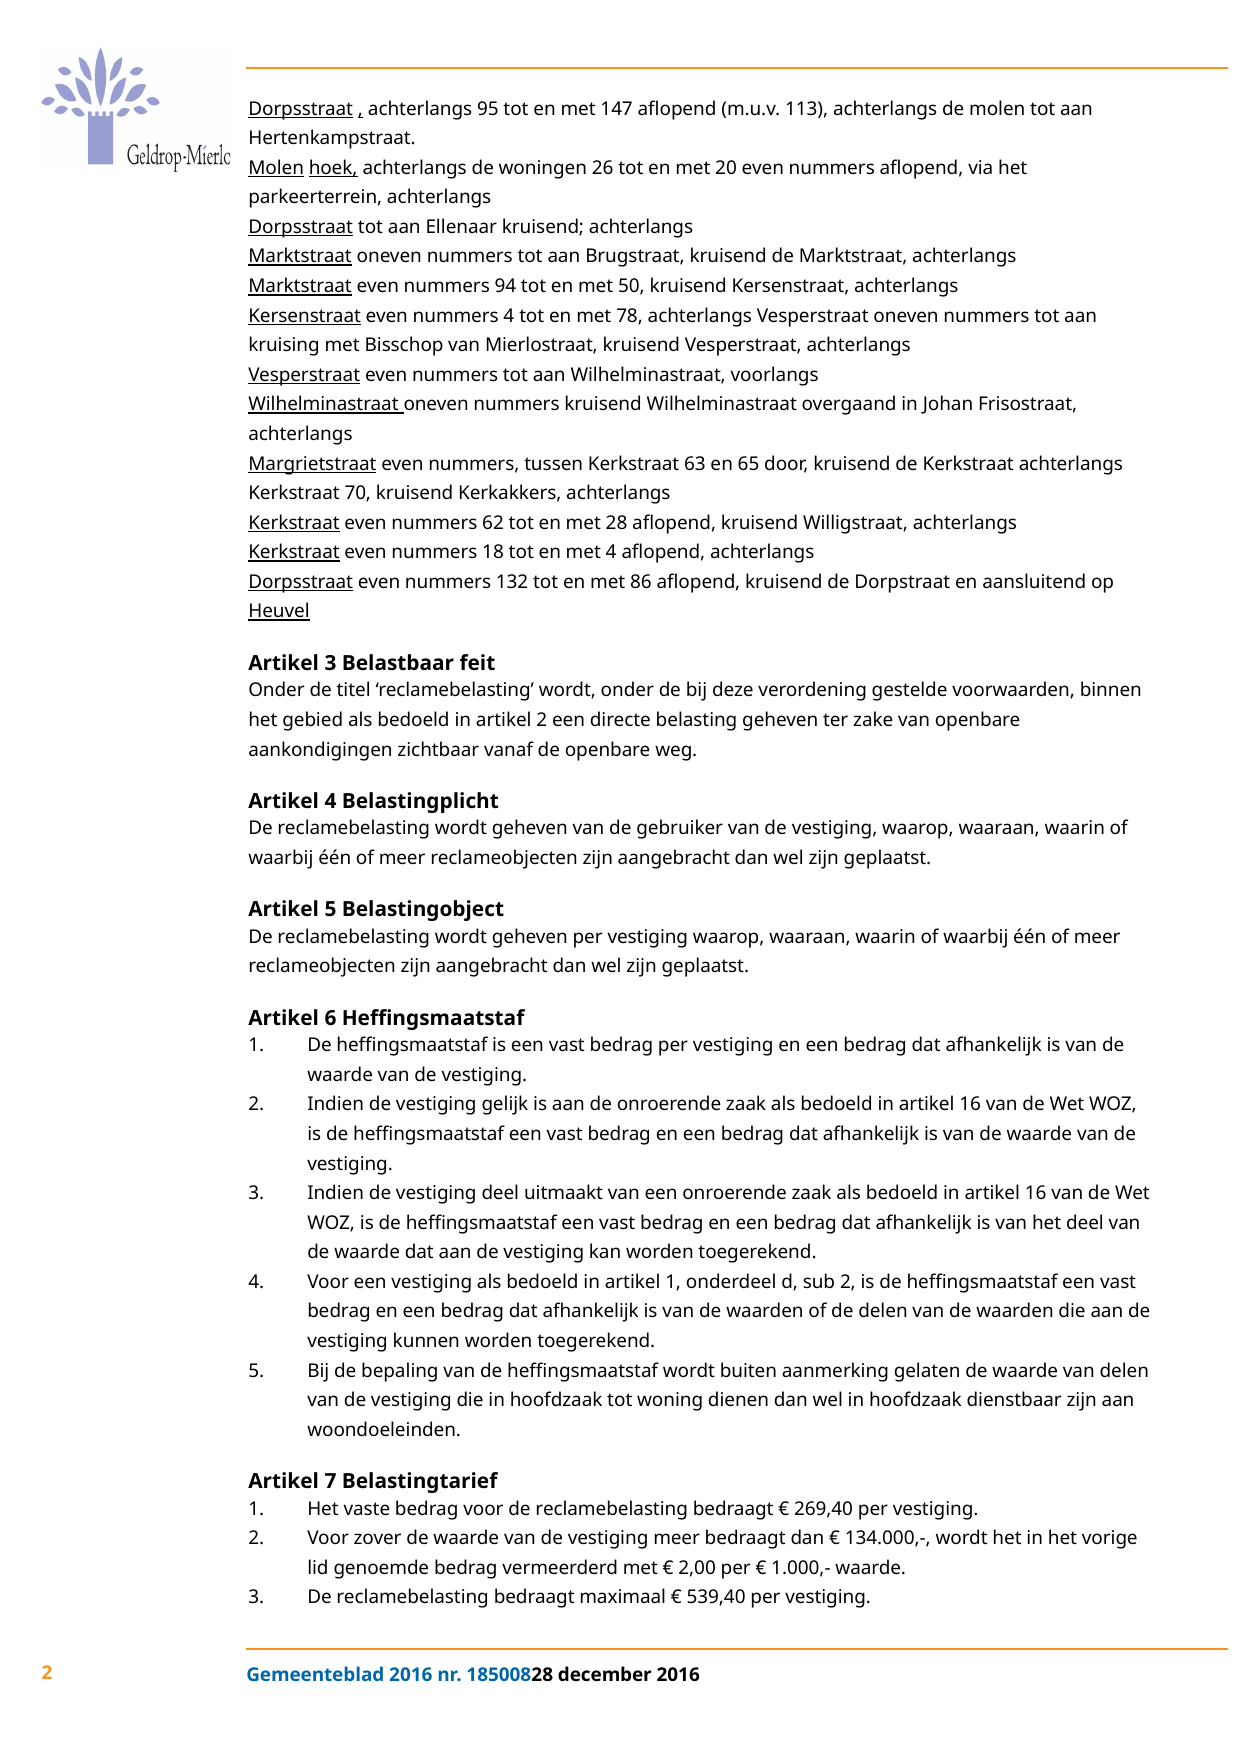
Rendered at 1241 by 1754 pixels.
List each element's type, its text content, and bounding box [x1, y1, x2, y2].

text Dorpsstraat tot aan Ellenaar kruisend; achterlangs [248, 213, 1152, 239]
list Indien de vestiging deel uitmaakt van een onroerende zaak als bedoeld in artikel 16 van de Wet WOZ, is de heffingsmaatstaf een vast bedrag en een bedrag dat afhankelijk is van het deel van de waarde dat aan de vestiging kan worden toegerekend. [248, 1179, 1152, 1264]
text Dorpsstraat , achterlangs 95 tot en met 147 aflopend (m.u.v. 113), achterlangs de molen tot aan Hertenkampstraat. [248, 95, 1152, 150]
text Artikel 7 Belastingtarief [248, 1466, 1152, 1495]
text Artikel 5 Belastingobject [248, 894, 1152, 923]
text Margrietstraat even nummers, tussen Kerkstraat 63 en 65 door, kruisend de Kerkstraat achterlangs Kerkstraat 70, kruisend Kerkakkers, achterlangs [248, 450, 1152, 505]
text Wilhelminastraat oneven nummers kruisend Wilhelminastraat overgaand in Johan Frisostraat, achterlangs [248, 391, 1152, 446]
text Molen hoek, achterlangs de woningen 26 tot en met 20 even nummers aflopend, via het parkeerterrein, achterlangs [248, 154, 1152, 209]
text Onder de titel ‘reclamebelasting’ wordt, onder de bij deze verordening gestelde voorwaarden, binnen het gebied als bedoeld in artikel 2 een directe belasting geheven ter zake van openbare aankondigingen zichtbaar vanaf de openbare weg. [248, 677, 1152, 761]
text Kerkstraat even nummers 62 tot en met 28 aflopend, kruisend Willigstraat, achterlangs [248, 509, 1152, 535]
list De heffingsmaatstaf is een vast bedrag per vestiging en een bedrag dat afhankelijk is van de waarde van de vestiging. [248, 1031, 1152, 1087]
text Kerkstraat even nummers 18 tot en met 4 aflopend, achterlangs [248, 538, 1152, 564]
text Marktstraat even nummers 94 tot en met 50, kruisend Kersenstraat, achterlangs [248, 272, 1152, 298]
list Voor zover de waarde van de vestiging meer bedraagt dan € 134.000,-, wordt het in het vorige lid genoemde bedrag vermeerderd met € 2,00 per € 1.000,- waarde. [248, 1524, 1152, 1580]
text Kersenstraat even nummers 4 tot en met 78, achterlangs Vesperstraat oneven nummers tot aan kruising met Bisschop van Mierlostraat, kruisend Vesperstraat, achterlangs [248, 302, 1152, 357]
list Voor een vestiging als bedoeld in artikel 1, onderdeel d, sub 2, is de heffingsmaatstaf een vast bedrag en een bedrag dat afhankelijk is van de waarden of de delen van de waarden die aan de vestiging kunnen worden toegerekend. [248, 1268, 1152, 1353]
text Artikel 4 Belastingplicht [248, 786, 1152, 814]
text Marktstraat oneven nummers tot aan Brugstraat, kruisend de Marktstraat, achterlangs [248, 243, 1152, 268]
text Vesperstraat even nummers tot aan Wilhelminastraat, voorlangs [248, 361, 1152, 387]
text De reclamebelasting wordt geheven per vestiging waarop, waaraan, waarin of waarbij één of meer reclameobjecten zijn aangebracht dan wel zijn geplaatst. [248, 923, 1152, 978]
text Artikel 3 Belastbaar feit [248, 648, 1152, 677]
list Bij de bepaling van de heffingsmaatstaf wordt buiten aanmerking gelaten de waarde van delen van de vestiging die in hoofdzaak tot woning dienen dan wel in hoofdzaak dienstbaar zijn aan woondoeleinden. [248, 1357, 1152, 1442]
picture [41, 47, 231, 172]
list Het vaste bedrag voor de reclamebelasting bedraagt € 269,40 per vestiging. [248, 1495, 1152, 1521]
list De reclamebelasting bedraagt maximaal € 539,40 per vestiging. [248, 1584, 1152, 1609]
text De reclamebelasting wordt geheven van de gebruiker van de vestiging, waarop, waaraan, waarin of waarbij één of meer reclameobjecten zijn aangebracht dan wel zijn geplaatst. [248, 814, 1152, 870]
text Artikel 6 Heffingsmaatstaf [248, 1003, 1152, 1031]
text Dorpsstraat even nummers 132 tot en met 86 aflopend, kruisend de Dorpstraat en aansluitend op Heuvel [248, 568, 1152, 623]
list Indien de vestiging gelijk is aan de onroerende zaak als bedoeld in artikel 16 van de Wet WOZ, is de heffingsmaatstaf een vast bedrag en een bedrag dat afhankelijk is van de waarde van de vestiging. [248, 1091, 1152, 1176]
